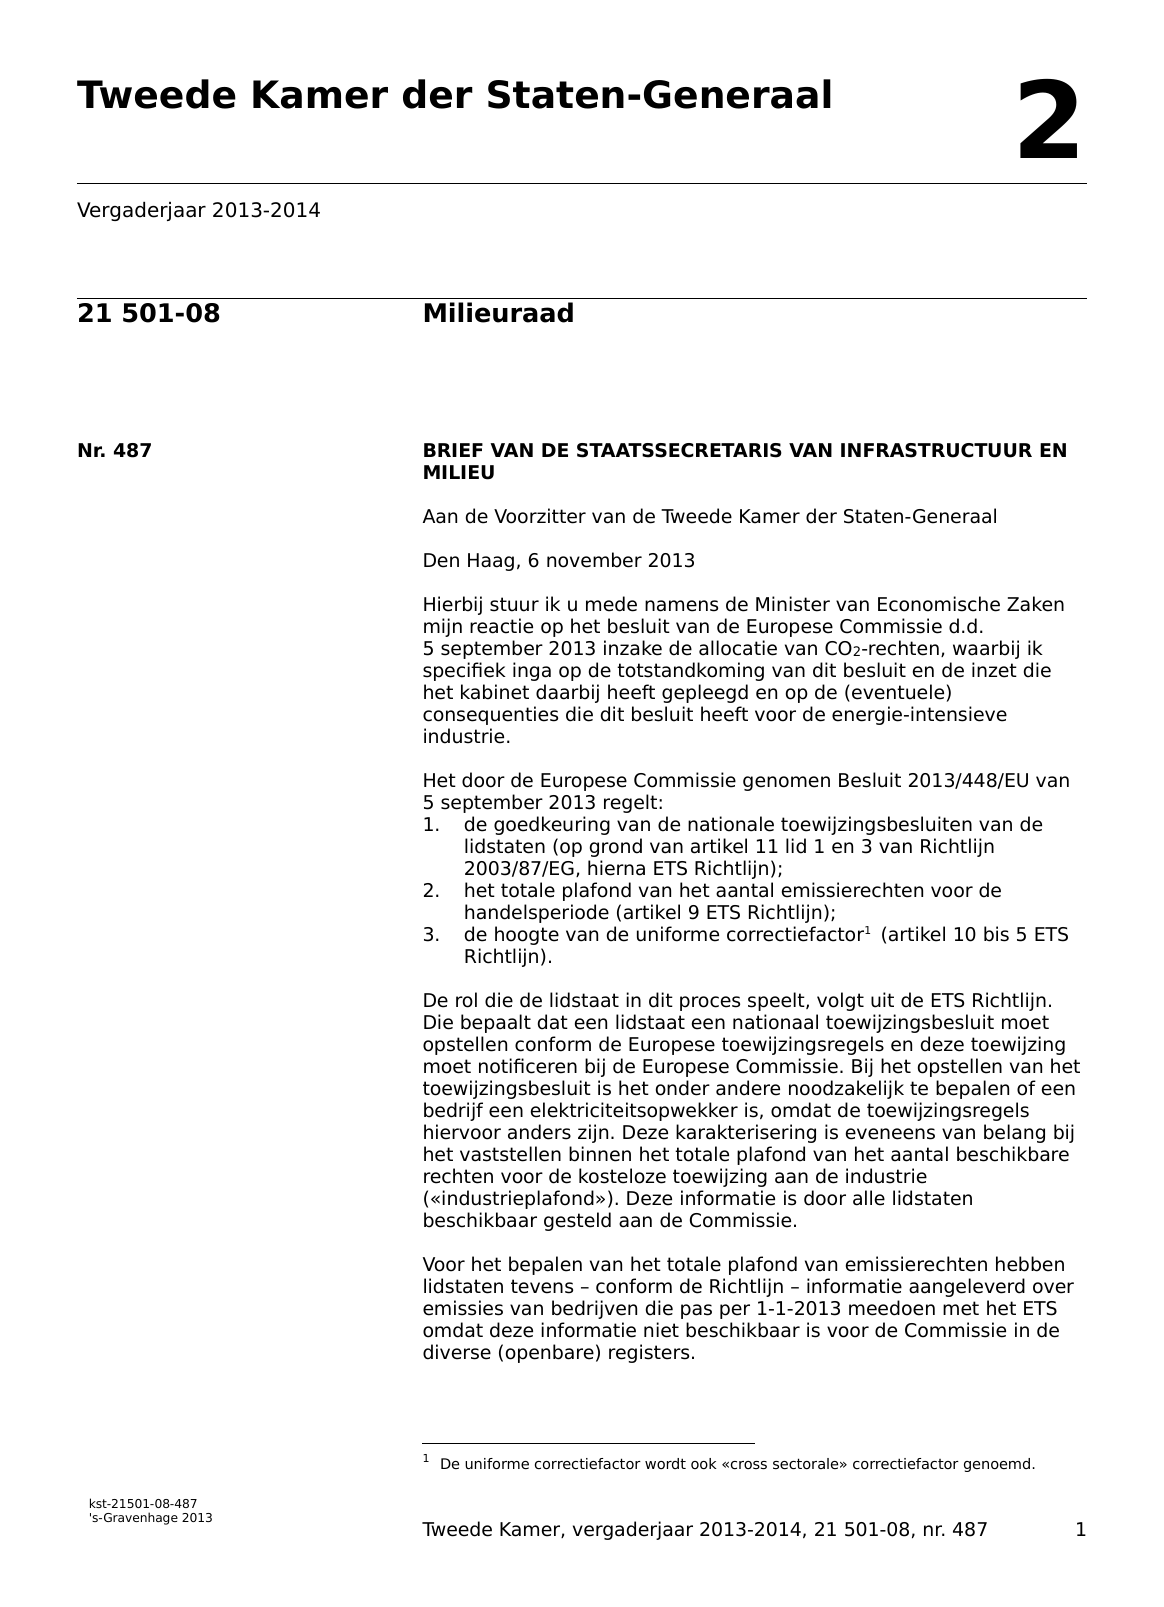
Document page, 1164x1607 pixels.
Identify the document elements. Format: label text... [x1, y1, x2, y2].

text 1. de goedkeuring van de nationale toewijzingsbesluiten van de lidstaten (op grond van artikel 11 lid 1 en 3 van Richtlijn 2003/87/EG, hierna ETS Richtlijn); [422, 814, 1087, 880]
table_header Tweede Kamer der Staten-Generaal [77, 59, 886, 183]
text De uniforme correctiefactor wordt ook «cross sectorale» correctiefactor genoemd. [422, 1452, 1087, 1474]
text Het door de Europese Commissie genomen Besluit 2013/448/EU van 5 september 2013 regelt: [422, 770, 1087, 814]
text Voor het bepalen van het totale plafond van emissierechten hebben lidstaten tevens – conform de Richtlijn – informatie aangeleverd over emissies van bedrijven die pas per 1-1-2013 meedoen met het ETS omdat deze informatie niet beschikbaar is voor de Commissie in de diverse (openbare) registers. [422, 1254, 1087, 1364]
text kst-21501-08-487 [88, 1497, 323, 1511]
text Hierbij stuur ik u mede namens de Minister van Economische Zaken mijn reactie op het besluit van de Europese Commissie d.d. 5 september 2013 inzake de allocatie van CO2-rechten, waarbij ik specifiek inga op de totstandkoming van dit besluit en de inzet die het kabinet daarbij heeft gepleegd en op de (eventuele) consequenties die dit besluit heeft voor de energie-intensieve industrie. [422, 594, 1087, 748]
subtitle 21 501-08 Milieuraad [77, 299, 1087, 329]
table_header 2 [886, 59, 1087, 183]
text Den Haag, 6 november 2013 [422, 550, 1087, 572]
text 's-Gravenhage 2013 [88, 1511, 323, 1525]
text 2. het totale plafond van het aantal emissierechten voor de handelsperiode (artikel 9 ETS Richtlijn); [422, 880, 1087, 924]
text De rol die de lidstaat in dit proces speelt, volgt uit de ETS Richtlijn. Die bepaalt dat een lidstaat een nationaal toewijzingsbesluit moet opstellen conform de Europese toewijzingsregels en deze toewijzing moet notificeren bij de Europese Commissie. Bij het opstellen van het toewijzingsbesluit is het onder andere noodzakelijk te bepalen of een bedrijf een elektriciteitsopwekker is, omdat de toewijzingsregels hiervoor anders zijn. Deze karakterisering is eveneens van belang bij het vaststellen binnen het totale plafond van het aantal beschikbare rechten voor de kosteloze toewijzing aan de industrie («industrieplafond»). Deze informatie is door alle lidstaten beschikbaar gesteld aan de Commissie. [422, 990, 1087, 1232]
table_cell Vergaderjaar 2013-2014 [77, 184, 1087, 298]
text 3. de hoogte van de uniforme correctiefactor (artikel 10 bis 5 ETS Richtlijn). [422, 924, 1087, 968]
subtitle Nr. 487 BRIEF VAN DE STAATSSECRETARIS VAN INFRASTRUCTUUR EN MILIEU [77, 440, 1087, 484]
text Aan de Voorzitter van de Tweede Kamer der Staten-Generaal [422, 506, 1087, 528]
